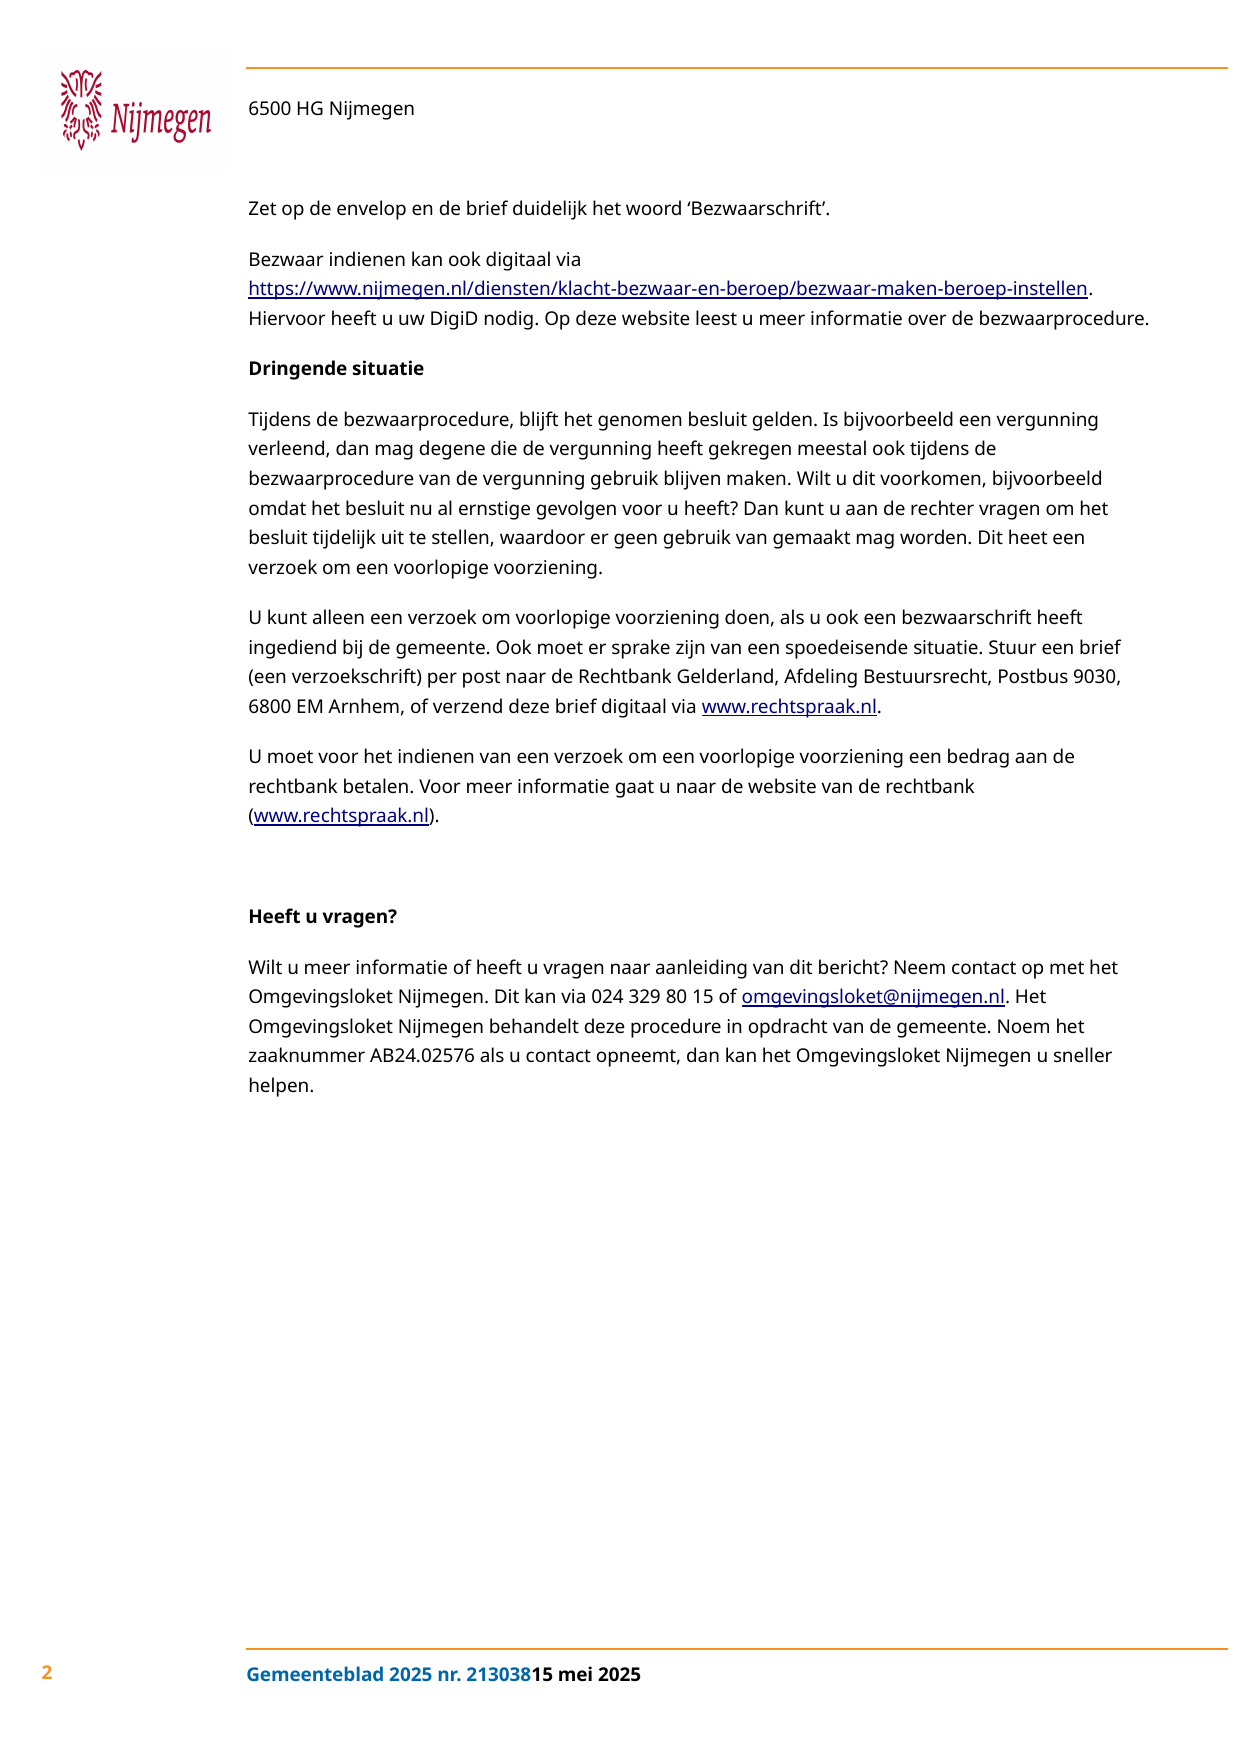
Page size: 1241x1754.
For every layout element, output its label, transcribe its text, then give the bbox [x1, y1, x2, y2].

text Tijdens de bezwaarprocedure, blijft het genomen besluit gelden. Is bijvoorbeeld een vergunning verleend, dan mag degene die de vergunning heeft gekregen meestal ook tijdens de bezwaarprocedure van de vergunning gebruik blijven maken. Wilt u dit voorkomen, bijvoorbeeld omdat het besluit nu al ernstige gevolgen voor u heeft? Dan kunt u aan de rechter vragen om het besluit tijdelijk uit te stellen, waardoor er geen gebruik van gemaakt mag worden. Dit heet een verzoek om een voorlopige voorziening. [248, 406, 1152, 580]
picture [41, 47, 231, 172]
text Heeft u vragen? [248, 903, 1152, 929]
text Wilt u meer informatie of heeft u vragen naar aanleiding van dit bericht? Neem contact op met het Omgevingsloket Nijmegen. Dit kan via 024 329 80 15 of omgevingsloket@nijmegen.nl. Het Omgevingsloket Nijmegen behandelt deze procedure in opdracht van de gemeente. Noem het zaaknummer AB24.02576 als u contact opneemt, dan kan het Omgevingsloket Nijmegen u sneller helpen. [248, 954, 1152, 1098]
text 6500 HG Nijmegen [248, 95, 1152, 121]
text Bezwaar indienen kan ook digitaal via https://www.nijmegen.nl/diensten/klacht-bezwaar-en-beroep/bezwaar-maken-beroep-instellen. Hiervoor heeft u uw DigiD nodig. Op deze website leest u meer informatie over de bezwaarprocedure. [248, 246, 1152, 331]
text U moet voor het indienen van een verzoek om een voorlopige voorziening een bedrag aan de rechtbank betalen. Voor meer informatie gaat u naar de website van de rechtbank (www.rechtspraak.nl). [248, 743, 1152, 828]
text U kunt alleen een verzoek om voorlopige voorziening doen, als u ook een bezwaarschrift heeft ingediend bij de gemeente. Ook moet er sprake zijn van een spoedeisende situatie. Stuur een brief (een verzoekschrift) per post naar de Rechtbank Gelderland, Afdeling Bestuursrecht, Postbus 9030, 6800 EM Arnhem, of verzend deze brief digitaal via www.rechtspraak.nl. [248, 604, 1152, 719]
text Dringende situatie [248, 356, 1152, 381]
text Zet op de envelop en de brief duidelijk het woord ‘Bezwaarschrift’. [248, 196, 1152, 221]
